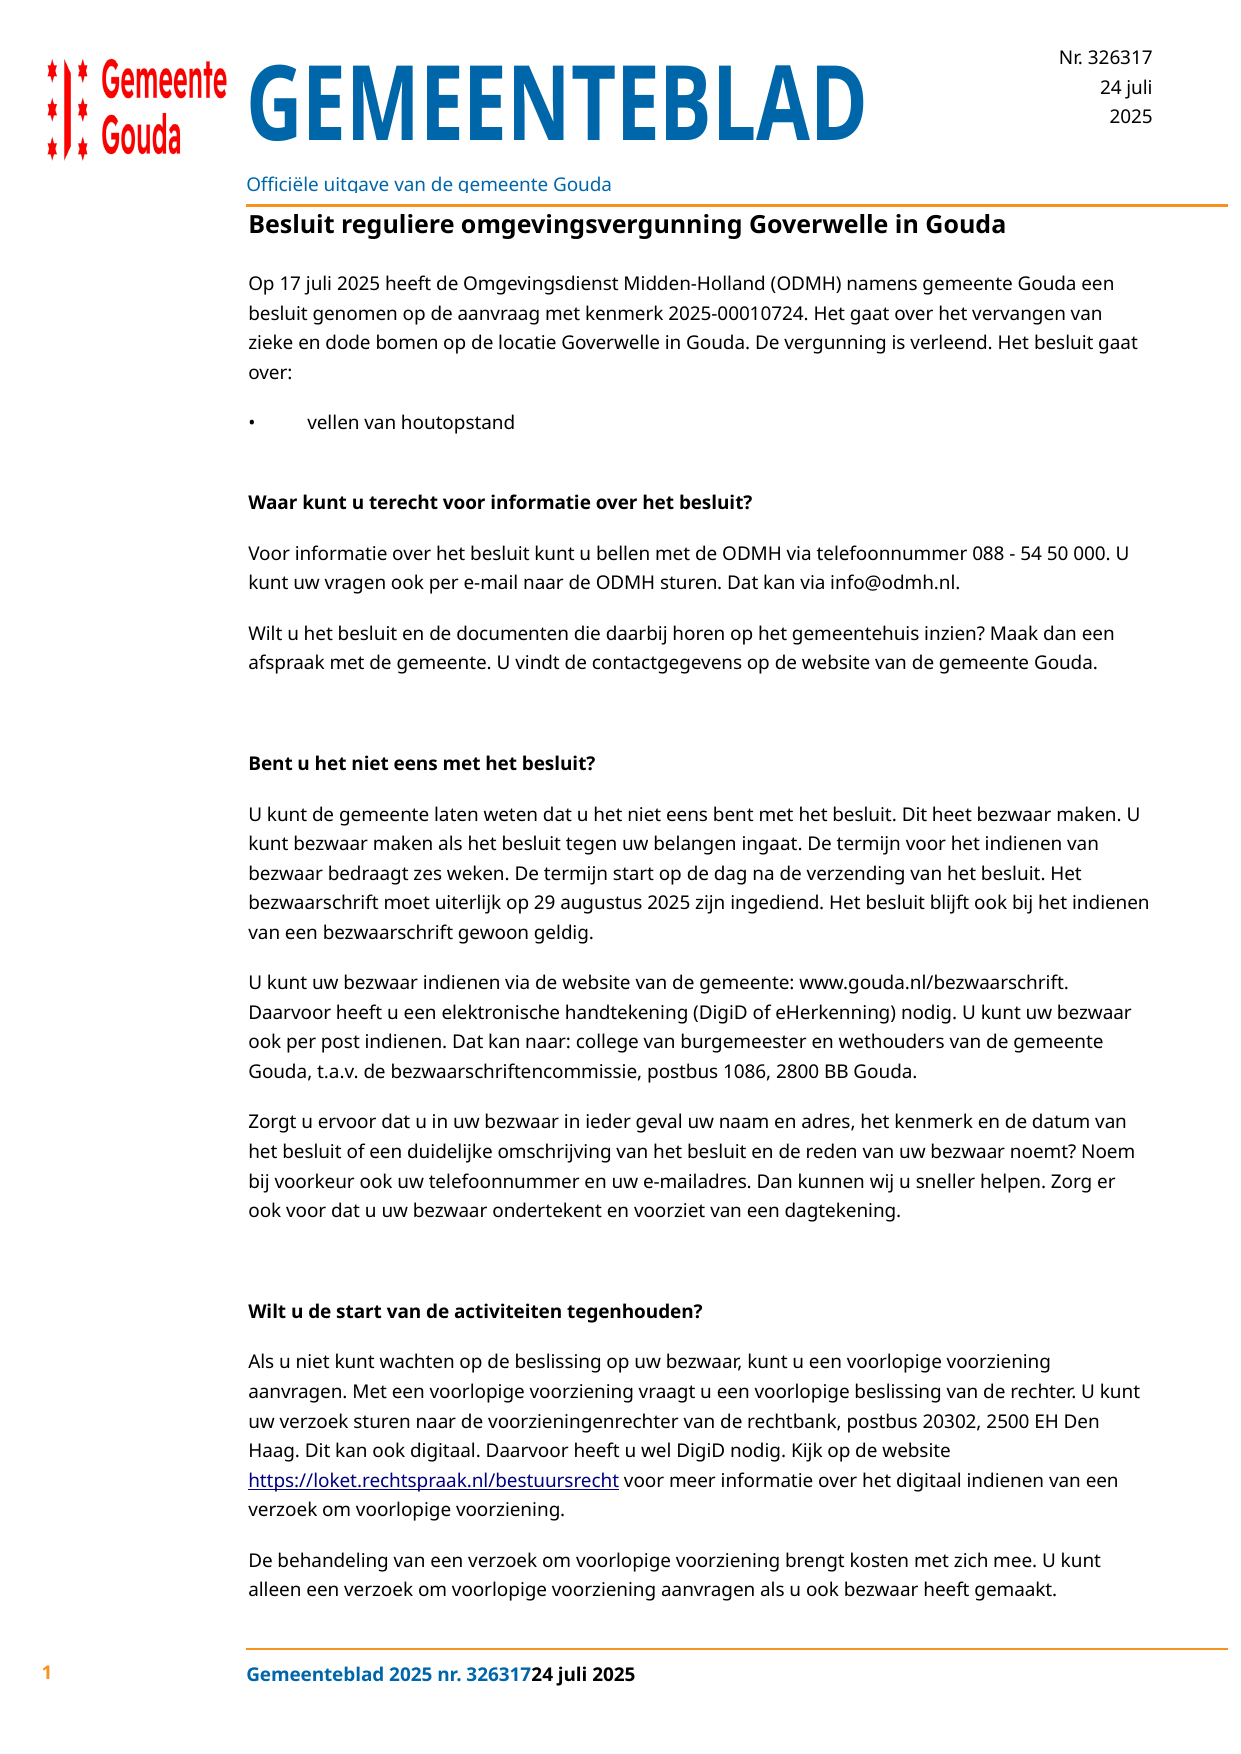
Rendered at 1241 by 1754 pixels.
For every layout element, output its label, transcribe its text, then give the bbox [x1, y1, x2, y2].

picture [41, 47, 231, 172]
text De behandeling van een verzoek om voorlopige voorziening brengt kosten met zich mee. U kunt alleen een verzoek om voorlopige voorziening aanvragen als u ook bezwaar heeft gemaakt. [248, 1547, 1152, 1602]
text U kunt de gemeente laten weten dat u het niet eens bent met het besluit. Dit heet bezwaar maken. U kunt bezwaar maken als het besluit tegen uw belangen ingaat. De termijn voor het indienen van bezwaar bedraagt zes weken. De termijn start op de dag na de verzending van het besluit. Het bezwaarschrift moet uiterlijk op 29 augustus 2025 zijn ingediend. Het besluit blijft ook bij het indienen van een bezwaarschrift gewoon geldig. [248, 801, 1152, 945]
text Voor informatie over het besluit kunt u bellen met de ODMH via telefoonnummer 088 - 54 50 000. U kunt uw vragen ook per e-mail naar de ODMH sturen. Dat kan via info@odmh.nl. [248, 540, 1152, 595]
text Wilt u het besluit en de documenten die daarbij horen op het gemeentehuis inzien? Maak dan een afspraak met de gemeente. U vindt de contactgegevens op de website van de gemeente Gouda. [248, 620, 1152, 675]
text Besluit reguliere omgevingsvergunning Goverwelle in Gouda [248, 207, 1152, 241]
text Als u niet kunt wachten op de beslissing op uw bezwaar, kunt u een voorlopige voorziening aanvragen. Met een voorlopige voorziening vraagt u een voorlopige beslissing van de rechter. U kunt uw verzoek sturen naar de voorzieningenrechter van de rechtbank, postbus 20302, 2500 EH Den Haag. Dit kan ook digitaal. Daarvoor heeft u wel DigiD nodig. Kijk op de website https://loket.rechtspraak.nl/bestuursrecht voor meer informatie over het digitaal indienen van een verzoek om voorlopige voorziening. [248, 1349, 1152, 1522]
text Op 17 juli 2025 heeft de Omgevingsdienst Midden-Holland (ODMH) namens gemeente Gouda een besluit genomen op de aanvraag met kenmerk 2025-00010724. Het gaat over het vervangen van zieke en dode bomen op de locatie Goverwelle in Gouda. De vergunning is verleend. Het besluit gaat over: [248, 270, 1152, 385]
text Bent u het niet eens met het besluit? [248, 750, 1152, 776]
text U kunt uw bezwaar indienen via de website van de gemeente: www.gouda.nl/bezwaarschrift. Daarvoor heeft u een elektronische handtekening (DigiD of eHerkenning) nodig. U kunt uw bezwaar ook per post indienen. Dat kan naar: college van burgemeester en wethouders van de gemeente Gouda, t.a.v. de bezwaarschriftencommissie, postbus 1086, 2800 BB Gouda. [248, 969, 1152, 1084]
text Waar kunt u terecht voor informatie over het besluit? [248, 489, 1152, 515]
list vellen van houtopstand [248, 409, 1152, 435]
text Wilt u de start van de activiteiten tegenhouden? [248, 1298, 1152, 1324]
text Zorgt u ervoor dat u in uw bezwaar in ieder geval uw naam en adres, het kenmerk en de datum van het besluit of een duidelijke omschrijving van het besluit en de reden van uw bezwaar noemt? Noem bij voorkeur ook uw telefoonnummer en uw e-mailadres. Dan kunnen wij u sneller helpen. Zorg er ook voor dat u uw bezwaar ondertekent en voorziet van een dagtekening. [248, 1109, 1152, 1223]
